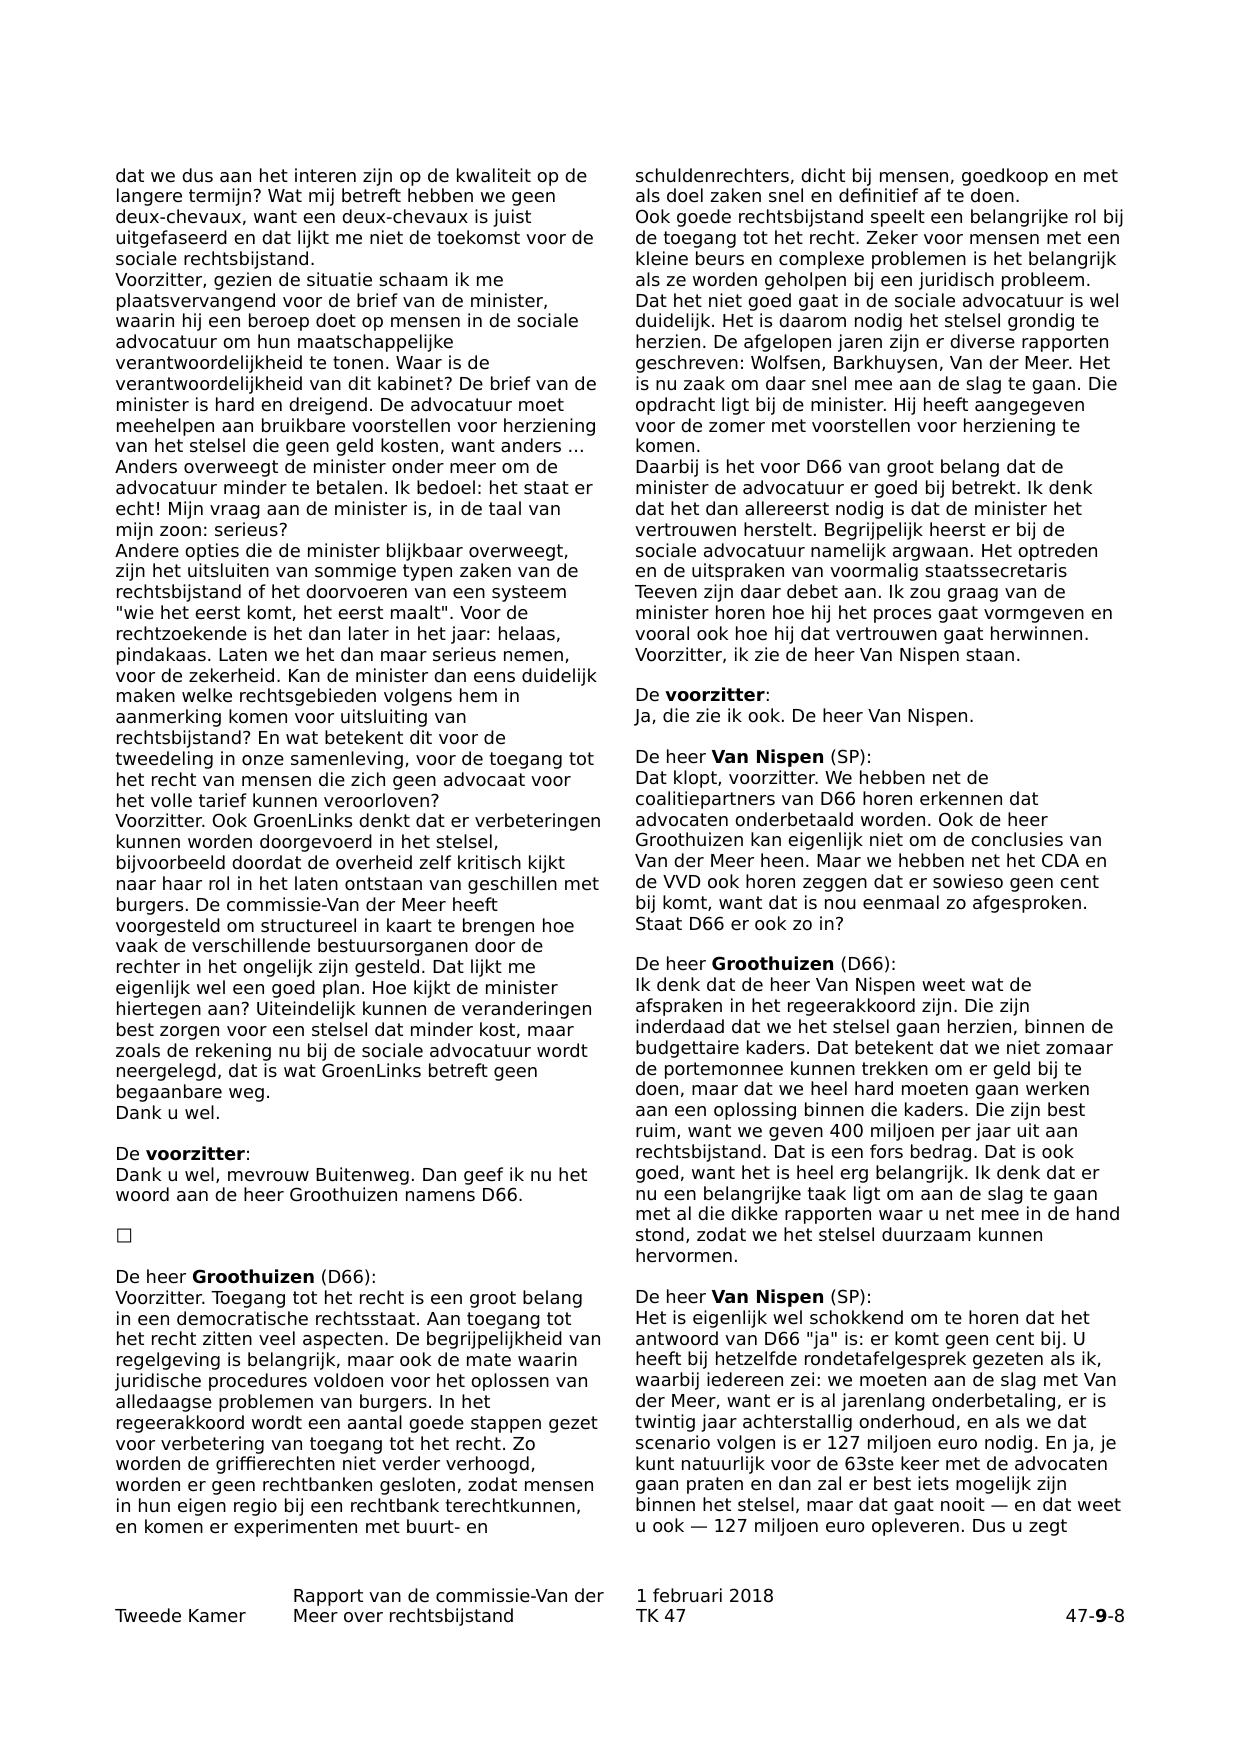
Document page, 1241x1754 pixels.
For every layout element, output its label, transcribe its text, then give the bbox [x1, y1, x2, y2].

text De voorzitter: [635, 685, 1125, 706]
text Voorzitter. Toegang tot het recht is een groot belang in een democratische rechtsstaat. Aan toegang tot het recht zitten veel aspecten. De begrijpelijkheid van regelgeving is belangrijk, maar ook de mate waarin juridische procedures voldoen voor het oplossen van alledaagse problemen van burgers. In het regeerakkoord wordt een aantal goede stappen gezet voor verbetering van toegang tot het recht. Zo worden de griffierechten niet verder verhoogd, worden er geen rechtbanken gesloten, zodat mensen in hun eigen regio bij een rechtbank terechtkunnen, en komen er experimenten met buurt- en [115, 1287, 605, 1537]
text Voorzitter, ik zie de heer Van Nispen staan. [635, 644, 1125, 665]
text ⬜ [115, 1226, 605, 1247]
text Voorzitter. Ook GroenLinks denkt dat er verbeteringen kunnen worden doorgevoerd in het stelsel, bijvoorbeeld doordat de overheid zelf kritisch kijkt naar haar rol in het laten ontstaan van geschillen met burgers. De commissie-Van der Meer heeft voorgesteld om structureel in kaart te brengen hoe vaak de verschillende bestuursorganen door de rechter in het ongelijk zijn gesteld. Dat lijkt me eigenlijk wel een goed plan. Hoe kijkt de minister hiertegen aan? Uiteindelijk kunnen de veranderingen best zorgen voor een stelsel dat minder kost, maar zoals de rekening nu bij de sociale advocatuur wordt neergelegd, dat is wat GroenLinks betreft geen begaanbare weg. [115, 811, 605, 1103]
text De heer Van Nispen (SP): [635, 747, 1125, 768]
text De heer Groothuizen (D66): [115, 1267, 605, 1287]
text Ik denk dat de heer Van Nispen weet wat de afspraken in het regeerakkoord zijn. Die zijn inderdaad dat we het stelsel gaan herzien, binnen de budgettaire kaders. Dat betekent dat we niet zomaar de portemonnee kunnen trekken om er geld bij te doen, maar dat we heel hard moeten gaan werken aan een oplossing binnen die kaders. Die zijn best ruim, want we geven 400 miljoen per jaar uit aan rechtsbijstand. Dat is een fors bedrag. Dat is ook goed, want het is heel erg belangrijk. Ik denk dat er nu een belangrijke taak ligt om aan de slag te gaan met al die dikke rapporten waar u net mee in de hand stond, zodat we het stelsel duurzaam kunnen hervormen. [635, 975, 1125, 1267]
text schuldenrechters, dicht bij mensen, goedkoop en met als doel zaken snel en definitief af te doen. [635, 165, 1125, 207]
text Ook goede rechtsbijstand speelt een belangrijke rol bij de toegang tot het recht. Zeker voor mensen met een kleine beurs en complexe problemen is het belangrijk als ze worden geholpen bij een juridisch probleem. Dat het niet goed gaat in de sociale advocatuur is wel duidelijk. Het is daarom nodig het stelsel grondig te herzien. De afgelopen jaren zijn er diverse rapporten geschreven: Wolfsen, Barkhuysen, Van der Meer. Het is nu zaak om daar snel mee aan de slag te gaan. Die opdracht ligt bij de minister. Hij heeft aangegeven voor de zomer met voorstellen voor herziening te komen. [635, 207, 1125, 457]
text De voorzitter: [115, 1144, 605, 1164]
text De heer Van Nispen (SP): [635, 1287, 1125, 1307]
text De heer Groothuizen (D66): [635, 954, 1125, 975]
text Dat klopt, voorzitter. We hebben net de coalitiepartners van D66 horen erkennen dat advocaten onderbetaald worden. Ook de heer Groothuizen kan eigenlijk niet om de conclusies van Van der Meer heen. Maar we hebben net het CDA en de VVD ook horen zeggen dat er sowieso geen cent bij komt, want dat is nou eenmaal zo afgesproken. Staat D66 er ook zo in? [635, 768, 1125, 934]
text Dank u wel. [115, 1103, 605, 1124]
text Voorzitter, gezien de situatie schaam ik me plaatsvervangend voor de brief van de minister, waarin hij een beroep doet op mensen in de sociale advocatuur om hun maatschappelijke verantwoordelijkheid te tonen. Waar is de verantwoordelijkheid van dit kabinet? De brief van de minister is hard en dreigend. De advocatuur moet meehelpen aan bruikbare voorstellen voor herziening van het stelsel die geen geld kosten, want anders ... Anders overweegt de minister onder meer om de advocatuur minder te betalen. Ik bedoel: het staat er echt! Mijn vraag aan de minister is, in de taal van mijn zoon: serieus? [115, 269, 605, 540]
text dat we dus aan het interen zijn op de kwaliteit op de langere termijn? Wat mij betreft hebben we geen deux-chevaux, want een deux-chevaux is juist uitgefaseerd en dat lijkt me niet de toekomst voor de sociale rechtsbijstand. [115, 165, 605, 269]
text Het is eigenlijk wel schokkend om te horen dat het antwoord van D66 "ja" is: er komt geen cent bij. U heeft bij hetzelfde rondetafelgesprek gezeten als ik, waarbij iedereen zei: we moeten aan de slag met Van der Meer, want er is al jarenlang onderbetaling, er is twintig jaar achterstallig onderhoud, en als we dat scenario volgen is er 127 miljoen euro nodig. En ja, je kunt natuurlijk voor de 63ste keer met de advocaten gaan praten en dan zal er best iets mogelijk zijn binnen het stelsel, maar dat gaat nooit — en dat weet u ook — 127 miljoen euro opleveren. Dus u zegt [635, 1307, 1125, 1537]
text Andere opties die de minister blijkbaar overweegt, zijn het uitsluiten van sommige typen zaken van de rechtsbijstand of het doorvoeren van een systeem "wie het eerst komt, het eerst maalt". Voor de rechtzoekende is het dan later in het jaar: helaas, pindakaas. Laten we het dan maar serieus nemen, voor de zekerheid. Kan de minister dan eens duidelijk maken welke rechtsgebieden volgens hem in aanmerking komen voor uitsluiting van rechtsbijstand? En wat betekent dit voor de tweedeling in onze samenleving, voor de toegang tot het recht van mensen die zich geen advocaat voor het volle tarief kunnen veroorloven? [115, 540, 605, 811]
text Dank u wel, mevrouw Buitenweg. Dan geef ik nu het woord aan de heer Groothuizen namens D66. [115, 1164, 605, 1206]
text Daarbij is het voor D66 van groot belang dat de minister de advocatuur er goed bij betrekt. Ik denk dat het dan allereerst nodig is dat de minister het vertrouwen herstelt. Begrijpelijk heerst er bij de sociale advocatuur namelijk argwaan. Het optreden en de uitspraken van voormalig staatssecretaris Teeven zijn daar debet aan. Ik zou graag van de minister horen hoe hij het proces gaat vormgeven en vooral ook hoe hij dat vertrouwen gaat herwinnen. [635, 457, 1125, 644]
text Ja, die zie ik ook. De heer Van Nispen. [635, 706, 1125, 727]
